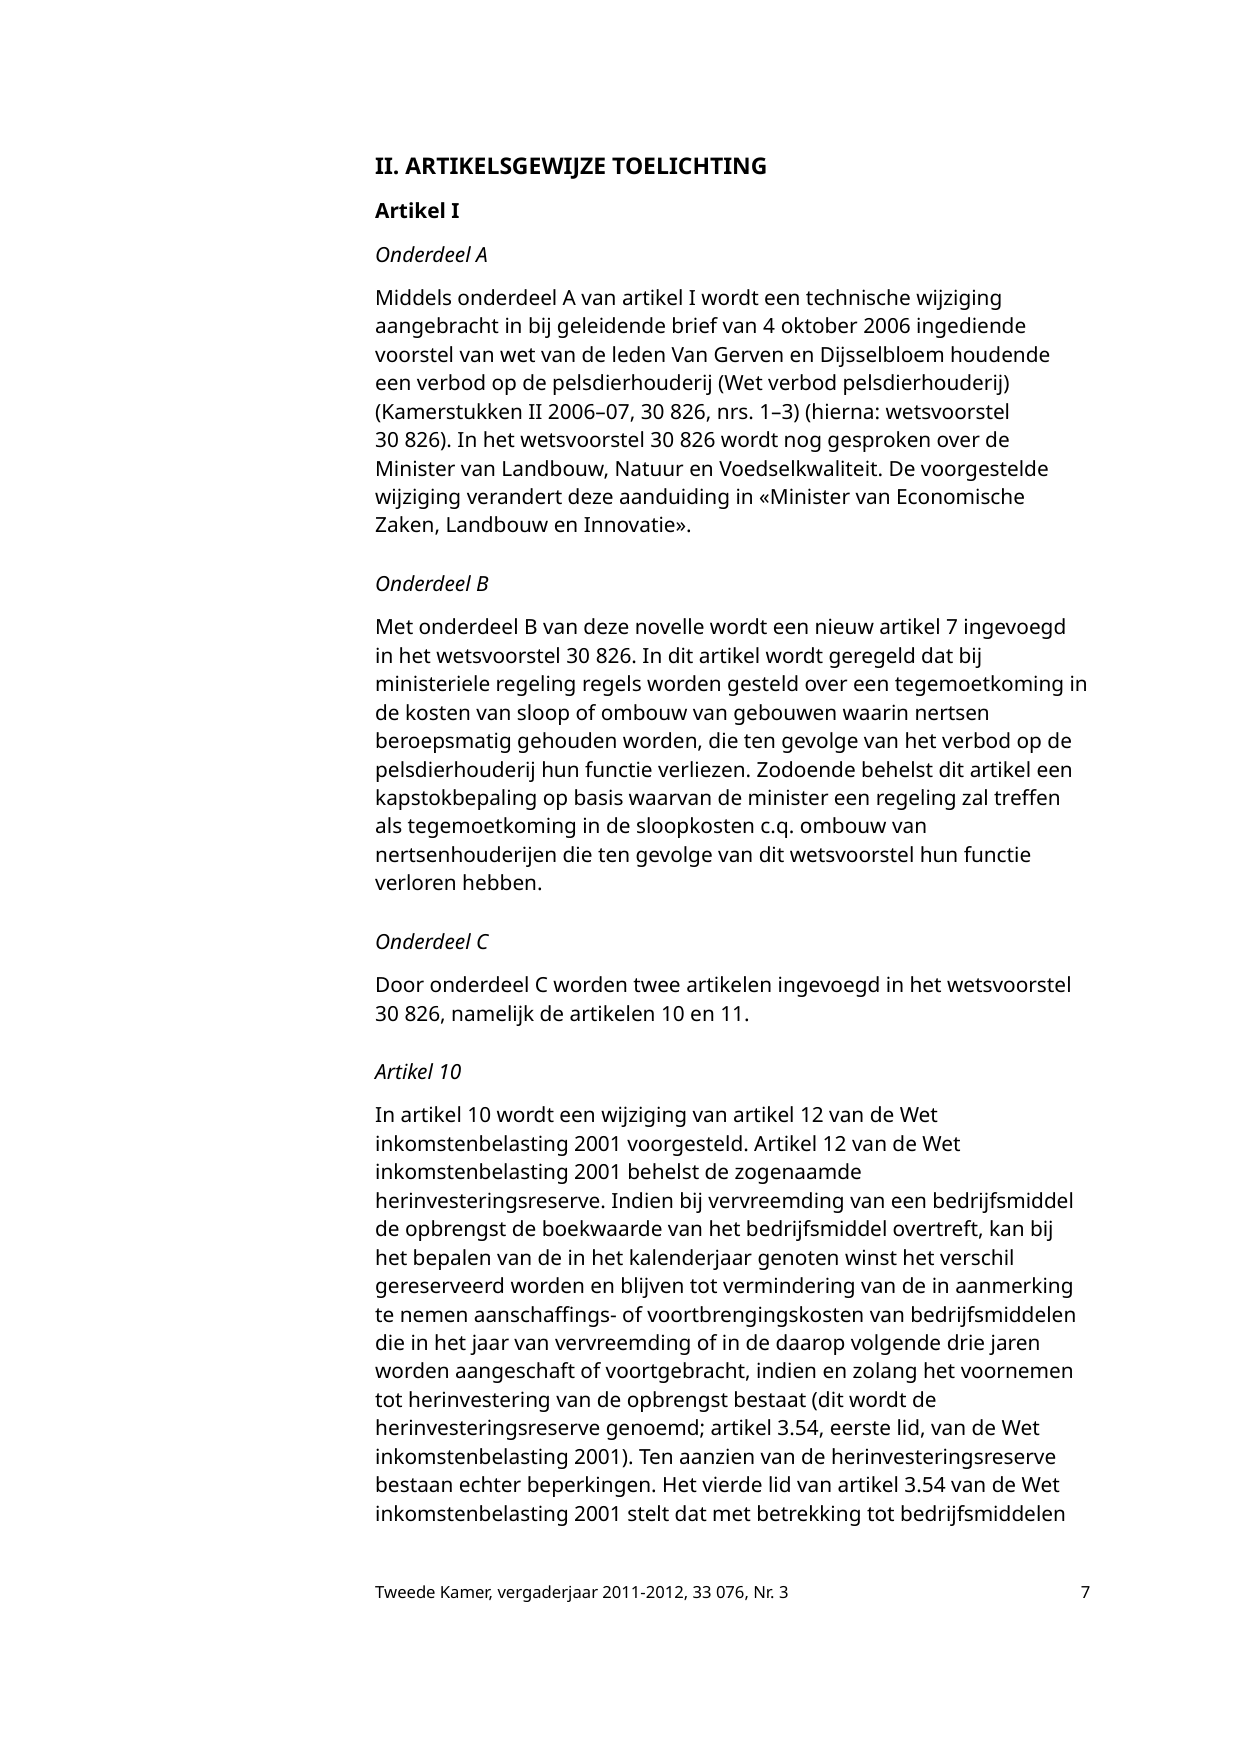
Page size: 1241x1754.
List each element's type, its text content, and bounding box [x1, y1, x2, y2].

subtitle II. ARTIKELSGEWIJZE TOELICHTING [375, 150, 1090, 181]
text Artikel I [375, 196, 1090, 225]
text Door onderdeel C worden twee artikelen ingevoegd in het wetsvoorstel 30 826, namelijk de artikelen 10 en 11. [375, 970, 1090, 1027]
text Onderdeel B [375, 569, 1090, 597]
text Onderdeel A [375, 240, 1090, 268]
text Middels onderdeel A van artikel I wordt een technische wijziging aangebracht in bij geleidende brief van 4 oktober 2006 ingediende voorstel van wet van de leden Van Gerven en Dijsselbloem houdende een verbod op de pelsdierhouderij (Wet verbod pelsdierhouderij) (Kamerstukken II 2006–07, 30 826, nrs. 1–3) (hierna: wetsvoorstel 30 826). In het wetsvoorstel 30 826 wordt nog gesproken over de Minister van Landbouw, Natuur en Voedselkwaliteit. De voorgestelde wijziging verandert deze aanduiding in «Minister van Economische Zaken, Landbouw en Innovatie». [375, 283, 1090, 539]
text Onderdeel C [375, 927, 1090, 955]
text In artikel 10 wordt een wijziging van artikel 12 van de Wet inkomstenbelasting 2001 voorgesteld. Artikel 12 van de Wet inkomstenbelasting 2001 behelst de zogenaamde herinvesteringsreserve. Indien bij vervreemding van een bedrijfsmiddel de opbrengst de boekwaarde van het bedrijfsmiddel overtreft, kan bij het bepalen van de in het kalenderjaar genoten winst het verschil gereserveerd worden en blijven tot vermindering van de in aanmerking te nemen aanschaffings- of voortbrengingskosten van bedrijfsmiddelen die in het jaar van vervreemding of in de daarop volgende drie jaren worden aangeschaft of voortgebracht, indien en zolang het voornemen tot herinvestering van de opbrengst bestaat (dit wordt de herinvesteringsreserve genoemd; artikel 3.54, eerste lid, van de Wet inkomstenbelasting 2001). Ten aanzien van de herinvesteringsreserve bestaan echter beperkingen. Het vierde lid van artikel 3.54 van de Wet inkomstenbelasting 2001 stelt dat met betrekking tot bedrijfsmiddelen [375, 1101, 1090, 1527]
text Artikel 10 [375, 1057, 1090, 1086]
text Met onderdeel B van deze novelle wordt een nieuw artikel 7 ingevoegd in het wetsvoorstel 30 826. In dit artikel wordt geregeld dat bij ministeriele regeling regels worden gesteld over een tegemoetkoming in de kosten van sloop of ombouw van gebouwen waarin nertsen beroepsmatig gehouden worden, die ten gevolge van het verbod op de pelsdierhouderij hun functie verliezen. Zodoende behelst dit artikel een kapstokbepaling op basis waarvan de minister een regeling zal treffen als tegemoetkoming in de sloopkosten c.q. ombouw van nertsenhouderijen die ten gevolge van dit wetsvoorstel hun functie verloren hebben. [375, 612, 1090, 897]
